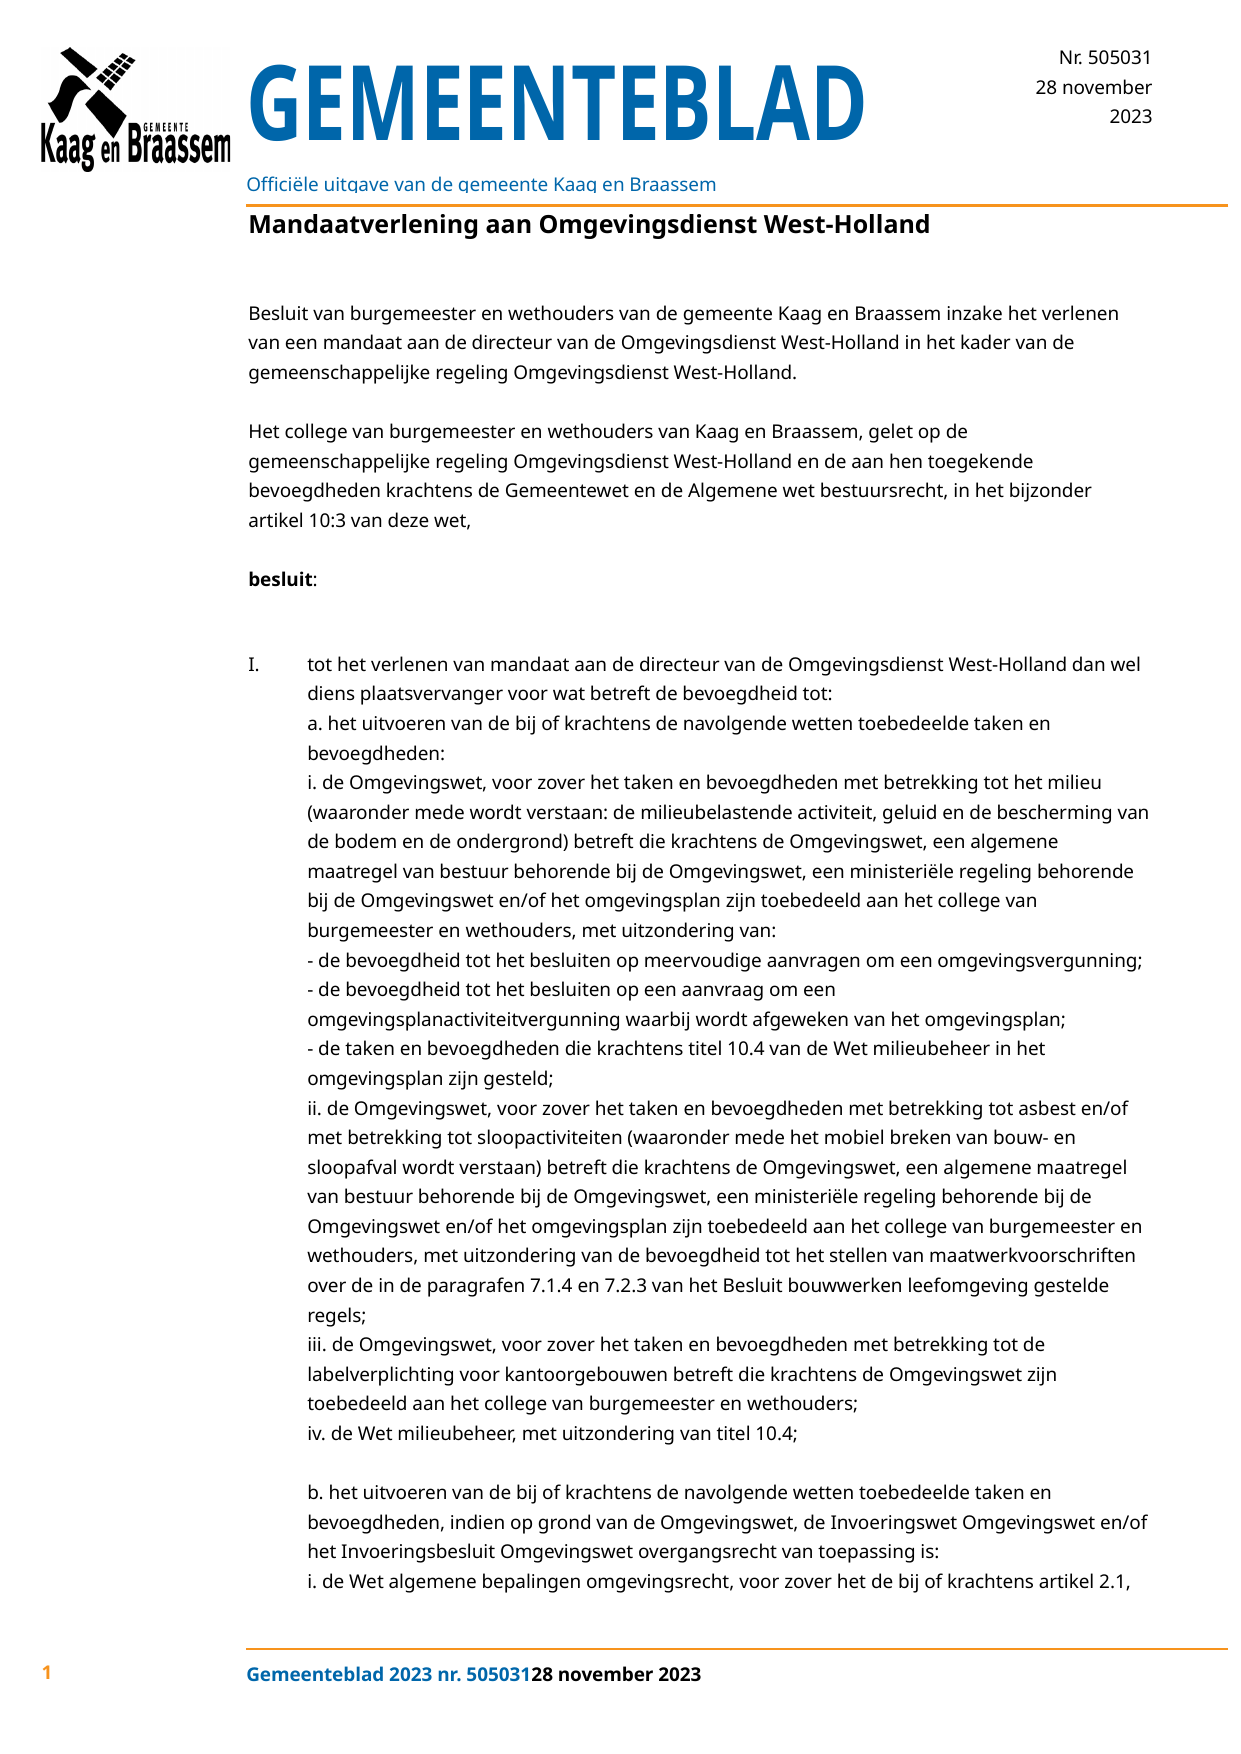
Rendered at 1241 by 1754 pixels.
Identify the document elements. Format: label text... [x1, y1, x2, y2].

list iv. de Wet milieubeheer, met uitzondering van titel 10.4; [248, 1420, 1152, 1446]
list a. het uitvoeren van de bij of krachtens de navolgende wetten toebedeelde taken en bevoegdheden: [248, 710, 1152, 766]
text besluit: [248, 566, 1152, 592]
list ii. de Omgevingswet, voor zover het taken en bevoegdheden met betrekking tot asbest en/of met betrekking tot sloopactiviteiten (waaronder mede het mobiel breken van bouw- en sloopafval wordt verstaan) betreft die krachtens de Omgevingswet, een algemene maatregel van bestuur behorende bij de Omgevingswet, een ministeriële regeling behorende bij de Omgevingswet en/of het omgevingsplan zijn toebedeeld aan het college van burgemeester en wethouders, met uitzondering van de bevoegdheid tot het stellen van maatwerkvoorschriften over de in de paragrafen 7.1.4 en 7.2.3 van het Besluit bouwwerken leefomgeving gestelde regels; [248, 1095, 1152, 1328]
text Het college van burgemeester en wethouders van Kaag en Braassem, gelet op de gemeenschappelijke regeling Omgevingsdienst West-Holland en de aan hen toegekende bevoegdheden krachtens de Gemeentewet en de Algemene wet bestuursrecht, in het bijzonder artikel 10:3 van deze wet, [248, 418, 1152, 533]
text Mandaatverlening aan Omgevingsdienst West-Holland [248, 207, 1152, 241]
list - de bevoegdheid tot het besluiten op meervoudige aanvragen om een omgevingsvergunning; [248, 947, 1152, 973]
list b. het uitvoeren van de bij of krachtens de navolgende wetten toebedeelde taken en bevoegdheden, indien op grond van de Omgevingswet, de Invoeringswet Omgevingswet en/of het Invoeringsbesluit Omgevingswet overgangsrecht van toepassing is: [248, 1479, 1152, 1564]
text Besluit van burgemeester en wethouders van de gemeente Kaag en Braassem inzake het verlenen van een mandaat aan de directeur van de Omgevingsdienst West-Holland in het kader van de gemeenschappelijke regeling Omgevingsdienst West-Holland. [248, 300, 1152, 385]
list tot het verlenen van mandaat aan de directeur van de Omgevingsdienst West-Holland dan wel diens plaatsvervanger voor wat betreft de bevoegdheid tot: [248, 651, 1152, 706]
list - de bevoegdheid tot het besluiten op een aanvraag om een omgevingsplanactiviteitvergunning waarbij wordt afgeweken van het omgevingsplan; [248, 976, 1152, 1032]
list i. de Wet algemene bepalingen omgevingsrecht, voor zover het de bij of krachtens artikel 2.1, [248, 1568, 1152, 1594]
list iii. de Omgevingswet, voor zover het taken en bevoegdheden met betrekking tot de labelverplichting voor kantoorgebouwen betreft die krachtens de Omgevingswet zijn toebedeeld aan het college van burgemeester en wethouders; [248, 1331, 1152, 1416]
list i. de Omgevingswet, voor zover het taken en bevoegdheden met betrekking tot het milieu (waaronder mede wordt verstaan: de milieubelastende activiteit, geluid en de bescherming van de bodem en de ondergrond) betreft die krachtens de Omgevingswet, een algemene maatregel van bestuur behorende bij de Omgevingswet, een ministeriële regeling behorende bij de Omgevingswet en/of het omgevingsplan zijn toebedeeld aan het college van burgemeester en wethouders, met uitzondering van: [248, 769, 1152, 943]
picture [41, 47, 231, 172]
list - de taken en bevoegdheden die krachtens titel 10.4 van de Wet milieubeheer in het omgevingsplan zijn gesteld; [248, 1036, 1152, 1091]
